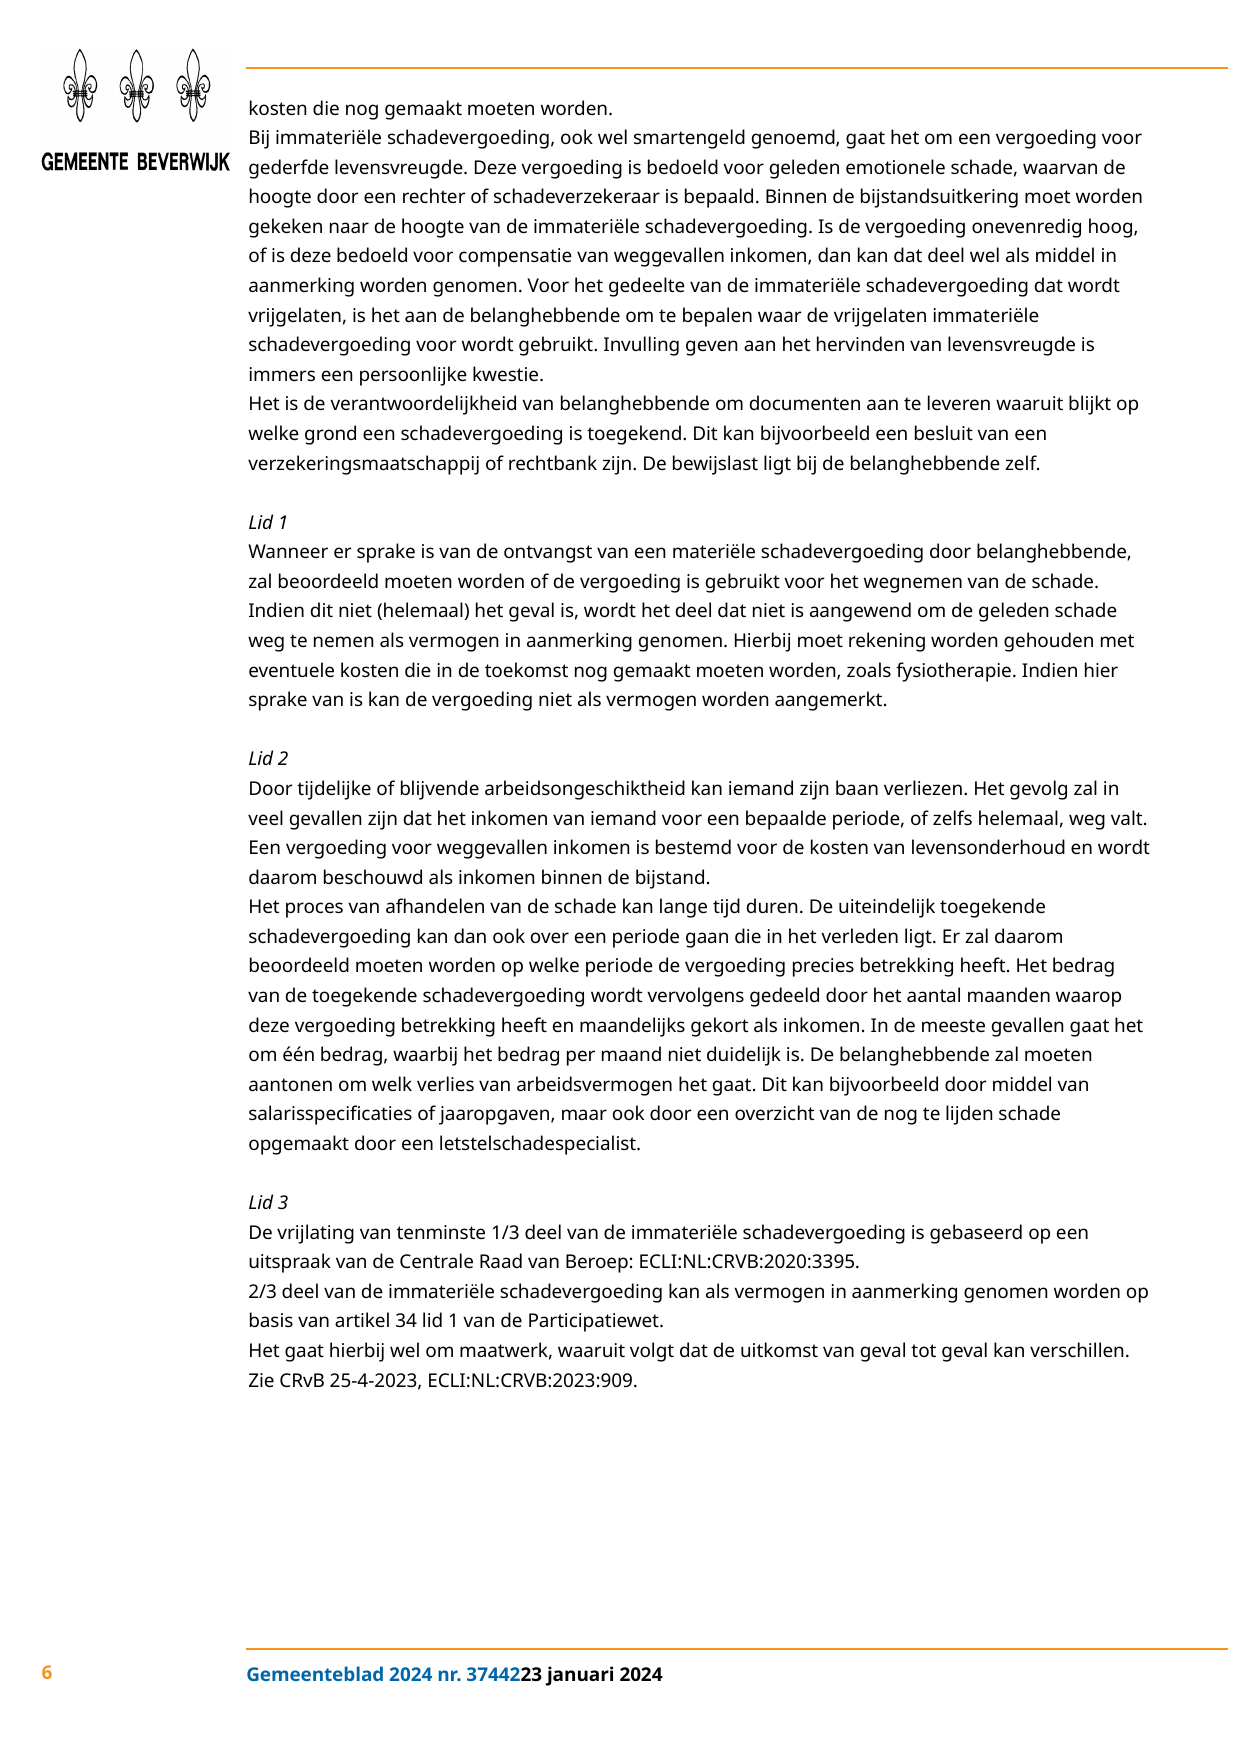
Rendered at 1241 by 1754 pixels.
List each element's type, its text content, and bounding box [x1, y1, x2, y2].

text Wanneer er sprake is van de ontvangst van een materiële schadevergoeding door belanghebbende, zal beoordeeld moeten worden of de vergoeding is gebruikt voor het wegnemen van de schade. Indien dit niet (helemaal) het geval is, wordt het deel dat niet is aangewend om de geleden schade weg te nemen als vermogen in aanmerking genomen. Hierbij moet rekening worden gehouden met eventuele kosten die in de toekomst nog gemaakt moeten worden, zoals fysiotherapie. Indien hier sprake van is kan de vergoeding niet als vermogen worden aangemerkt. [248, 538, 1152, 712]
text Het gaat hierbij wel om maatwerk, waaruit volgt dat de uitkomst van geval tot geval kan verschillen. Zie CRvB 25-4-2023, ECLI:NL:CRVB:2023:909. [248, 1337, 1152, 1393]
text De vrijlating van tenminste 1/3 deel van de immateriële schadevergoeding is gebaseerd op een uitspraak van de Centrale Raad van Beroep: ECLI:NL:CRVB:2020:3395. [248, 1219, 1152, 1274]
text Lid 2 [248, 746, 1152, 771]
text 2/3 deel van de immateriële schadevergoeding kan als vermogen in aanmerking genomen worden op basis van artikel 34 lid 1 van de Participatiewet. [248, 1278, 1152, 1333]
text Lid 1 [248, 509, 1152, 535]
picture [41, 47, 231, 172]
text Het proces van afhandelen van de schade kan lange tijd duren. De uiteindelijk toegekende schadevergoeding kan dan ook over een periode gaan die in het verleden ligt. Er zal daarom beoordeeld moeten worden op welke periode de vergoeding precies betrekking heeft. Het bedrag van de toegekende schadevergoeding wordt vervolgens gedeeld door het aantal maanden waarop deze vergoeding betrekking heeft en maandelijks gekort als inkomen. In de meeste gevallen gaat het om één bedrag, waarbij het bedrag per maand niet duidelijk is. De belanghebbende zal moeten aantonen om welk verlies van arbeidsvermogen het gaat. Dit kan bijvoorbeeld door middel van salarisspecificaties of jaaropgaven, maar ook door een overzicht van de nog te lijden schade opgemaakt door een letstelschadespecialist. [248, 893, 1152, 1156]
text Door tijdelijke of blijvende arbeidsongeschiktheid kan iemand zijn baan verliezen. Het gevolg zal in veel gevallen zijn dat het inkomen van iemand voor een bepaalde periode, of zelfs helemaal, weg valt. Een vergoeding voor weggevallen inkomen is bestemd voor de kosten van levensonderhoud en wordt daarom beschouwd als inkomen binnen de bijstand. [248, 775, 1152, 890]
text Bij immateriële schadevergoeding, ook wel smartengeld genoemd, gaat het om een vergoeding voor gederfde levensvreugde. Deze vergoeding is bedoeld voor geleden emotionele schade, waarvan de hoogte door een rechter of schadeverzekeraar is bepaald. Binnen de bijstandsuitkering moet worden gekeken naar de hoogte van de immateriële schadevergoeding. Is de vergoeding onevenredig hoog, of is deze bedoeld voor compensatie van weggevallen inkomen, dan kan dat deel wel als middel in aanmerking worden genomen. Voor het gedeelte van de immateriële schadevergoeding dat wordt vrijgelaten, is het aan de belanghebbende om te bepalen waar de vrijgelaten immateriële schadevergoeding voor wordt gebruikt. Invulling geven aan het hervinden van levensvreugde is immers een persoonlijke kwestie. [248, 124, 1152, 387]
text kosten die nog gemaakt moeten worden. [248, 95, 1152, 121]
text Lid 3 [248, 1189, 1152, 1215]
text Het is de verantwoordelijkheid van belanghebbende om documenten aan te leveren waaruit blijkt op welke grond een schadevergoeding is toegekend. Dit kan bijvoorbeeld een besluit van een verzekeringsmaatschappij of rechtbank zijn. De bewijslast ligt bij de belanghebbende zelf. [248, 391, 1152, 476]
